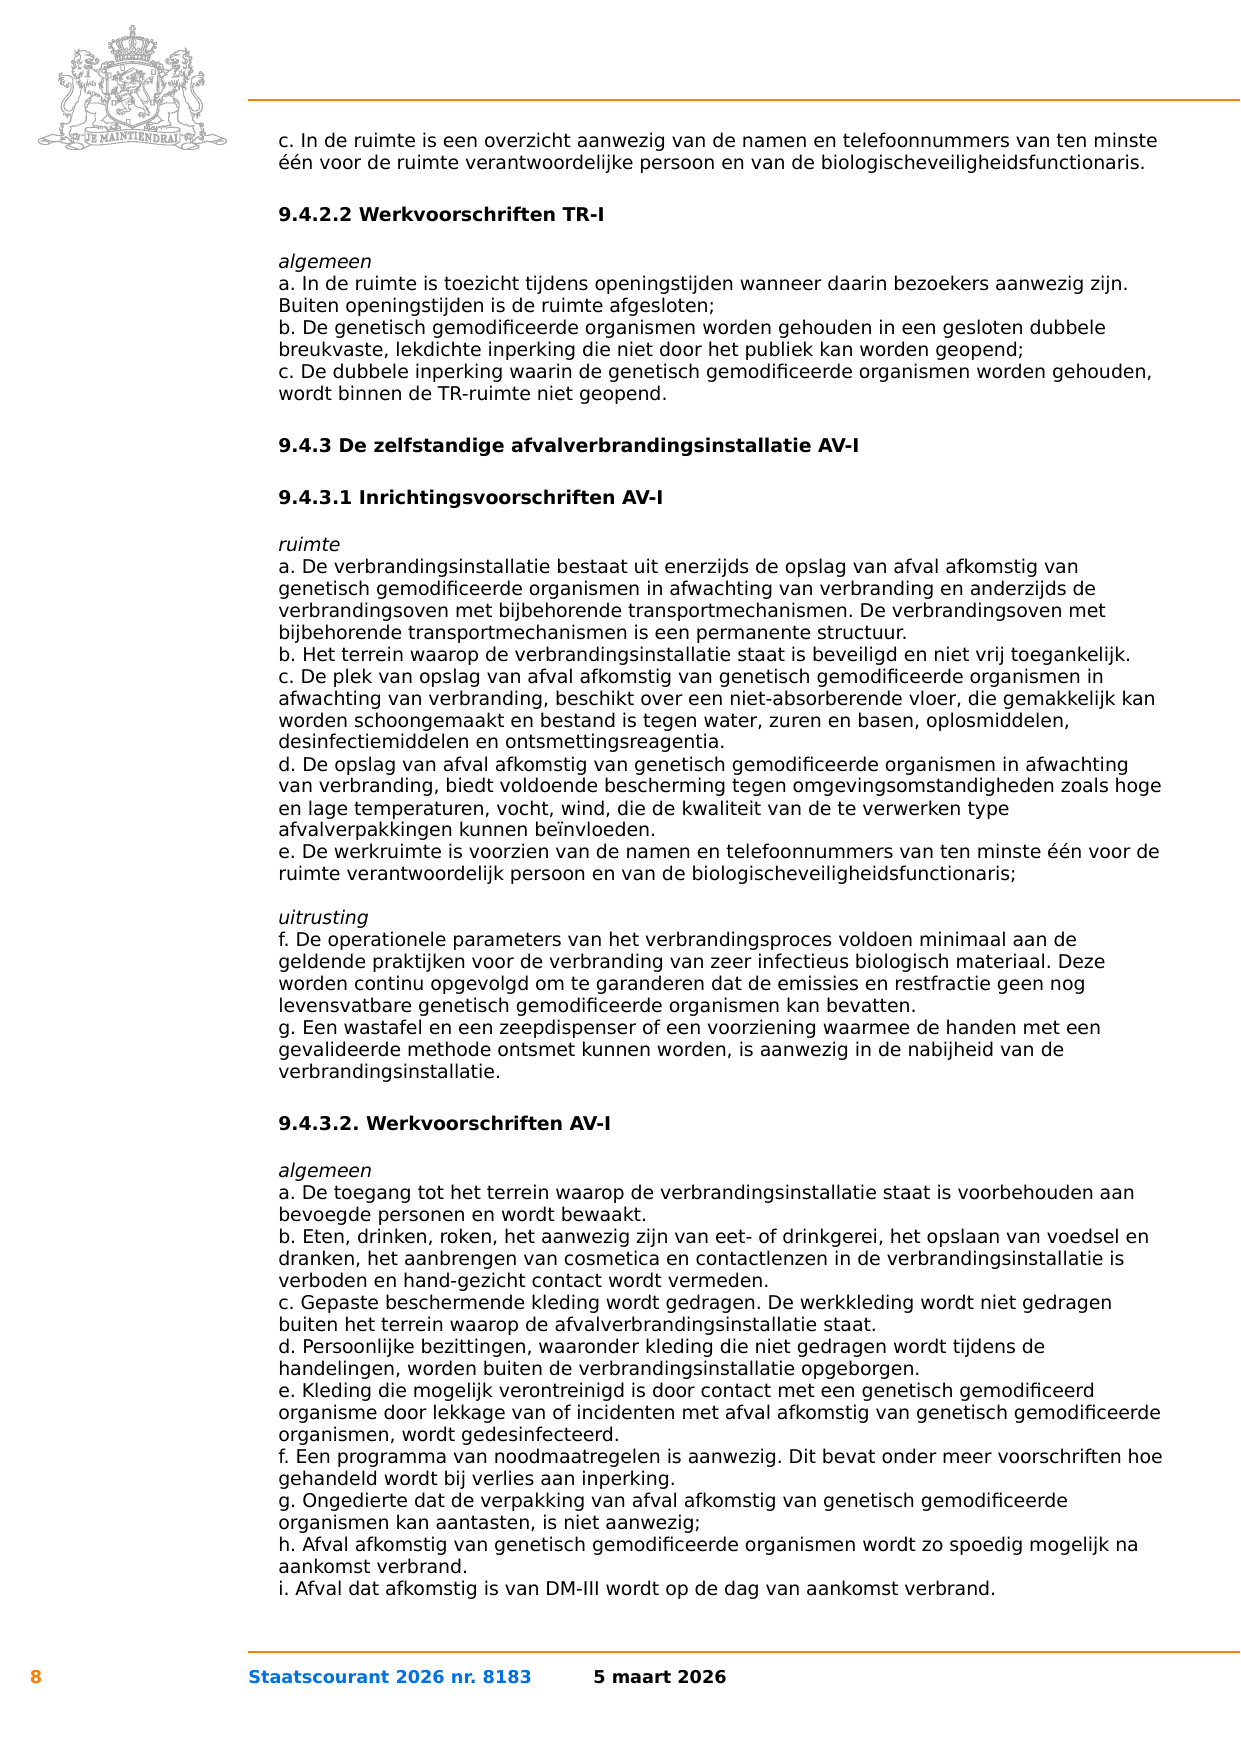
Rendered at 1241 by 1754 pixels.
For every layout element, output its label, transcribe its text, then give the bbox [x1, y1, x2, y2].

text d. Persoonlijke bezittingen, waaronder kleding die niet gedragen wordt tijdens de handelingen, worden buiten de verbrandingsinstallatie opgeborgen. [278, 1336, 1163, 1380]
text c. De dubbele inperking waarin de genetisch gemodificeerde organismen worden gehouden, wordt binnen de TR-ruimte niet geopend. [278, 361, 1163, 405]
subtitle 9.4.3.1 Inrichtingsvoorschriften AV-I [278, 487, 1163, 509]
text d. De opslag van afval afkomstig van genetisch gemodificeerde organismen in afwachting van verbranding, biedt voldoende bescherming tegen omgevingsomstandigheden zoals hoge en lage temperaturen, vocht, wind, die de kwaliteit van de te verwerken type afvalverpakkingen kunnen beïnvloeden. [278, 753, 1163, 841]
picture [38, 25, 227, 150]
text e. De werkruimte is voorzien van de namen en telefoonnummers van ten minste één voor de ruimte verantwoordelijk persoon en van de biologischeveiligheidsfunctionaris; [278, 841, 1163, 885]
text e. Kleding die mogelijk verontreinigd is door contact met een genetisch gemodificeerd organisme door lekkage van of incidenten met afval afkomstig van genetisch gemodificeerde organismen, wordt gedesinfecteerd. [278, 1380, 1163, 1446]
text a. In de ruimte is toezicht tijdens openingstijden wanneer daarin bezoekers aanwezig zijn. Buiten openingstijden is de ruimte afgesloten; [278, 273, 1163, 317]
text c. In de ruimte is een overzicht aanwezig van de namen en telefoonnummers van ten minste één voor de ruimte verantwoordelijke persoon en van de biologischeveiligheidsfunctionaris. [278, 130, 1163, 174]
text h. Afval afkomstig van genetisch gemodificeerde organismen wordt zo spoedig mogelijk na aankomst verbrand. [278, 1534, 1163, 1578]
text c. Gepaste beschermende kleding wordt gedragen. De werkkleding wordt niet gedragen buiten het terrein waarop de afvalverbrandingsinstallatie staat. [278, 1292, 1163, 1336]
text b. Het terrein waarop de verbrandingsinstallatie staat is beveiligd en niet vrij toegankelijk. [278, 643, 1163, 666]
subtitle 9.4.2.2 Werkvoorschriften TR-I [278, 204, 1163, 226]
text b. De genetisch gemodificeerde organismen worden gehouden in een gesloten dubbele breukvaste, lekdichte inperking die niet door het publiek kan worden geopend; [278, 317, 1163, 361]
text c. De plek van opslag van afval afkomstig van genetisch gemodificeerde organismen in afwachting van verbranding, beschikt over een niet-absorberende vloer, die gemakkelijk kan worden schoongemaakt en bestand is tegen water, zuren en basen, oplosmiddelen, desinfectiemiddelen en ontsmettingsreagentia. [278, 666, 1163, 753]
subtitle ruimte [278, 534, 1163, 556]
subtitle uitrusting [278, 907, 1163, 929]
text f. De operationele parameters van het verbrandingsproces voldoen minimaal aan de geldende praktijken voor de verbranding van zeer infectieus biologisch materiaal. Deze worden continu opgevolgd om te garanderen dat de emissies en restfractie geen nog levensvatbare genetisch gemodificeerde organismen kan bevatten. [278, 929, 1163, 1017]
subtitle 9.4.3.2. Werkvoorschriften AV-I [278, 1113, 1163, 1135]
subtitle algemeen [278, 1160, 1163, 1182]
text g. Een wastafel en een zeepdispenser of een voorziening waarmee de handen met een gevalideerde methode ontsmet kunnen worden, is aanwezig in de nabijheid van de verbrandingsinstallatie. [278, 1017, 1163, 1083]
text i. Afval dat afkomstig is van DM-III wordt op de dag van aankomst verbrand. [278, 1578, 1163, 1599]
text a. De toegang tot het terrein waarop de verbrandingsinstallatie staat is voorbehouden aan bevoegde personen en wordt bewaakt. [278, 1182, 1163, 1226]
text b. Eten, drinken, roken, het aanwezig zijn van eet- of drinkgerei, het opslaan van voedsel en dranken, het aanbrengen van cosmetica en contactlenzen in de verbrandingsinstallatie is verboden en hand-gezicht contact wordt vermeden. [278, 1226, 1163, 1292]
text f. Een programma van noodmaatregelen is aanwezig. Dit bevat onder meer voorschriften hoe gehandeld wordt bij verlies aan inperking. [278, 1446, 1163, 1490]
text g. Ongedierte dat de verpakking van afval afkomstig van genetisch gemodificeerde organismen kan aantasten, is niet aanwezig; [278, 1490, 1163, 1534]
subtitle 9.4.3 De zelfstandige afvalverbrandingsinstallatie AV-I [278, 435, 1163, 457]
subtitle algemeen [278, 251, 1163, 273]
text a. De verbrandingsinstallatie bestaat uit enerzijds de opslag van afval afkomstig van genetisch gemodificeerde organismen in afwachting van verbranding en anderzijds de verbrandingsoven met bijbehorende transportmechanismen. De verbrandingsoven met bijbehorende transportmechanismen is een permanente structuur. [278, 556, 1163, 643]
